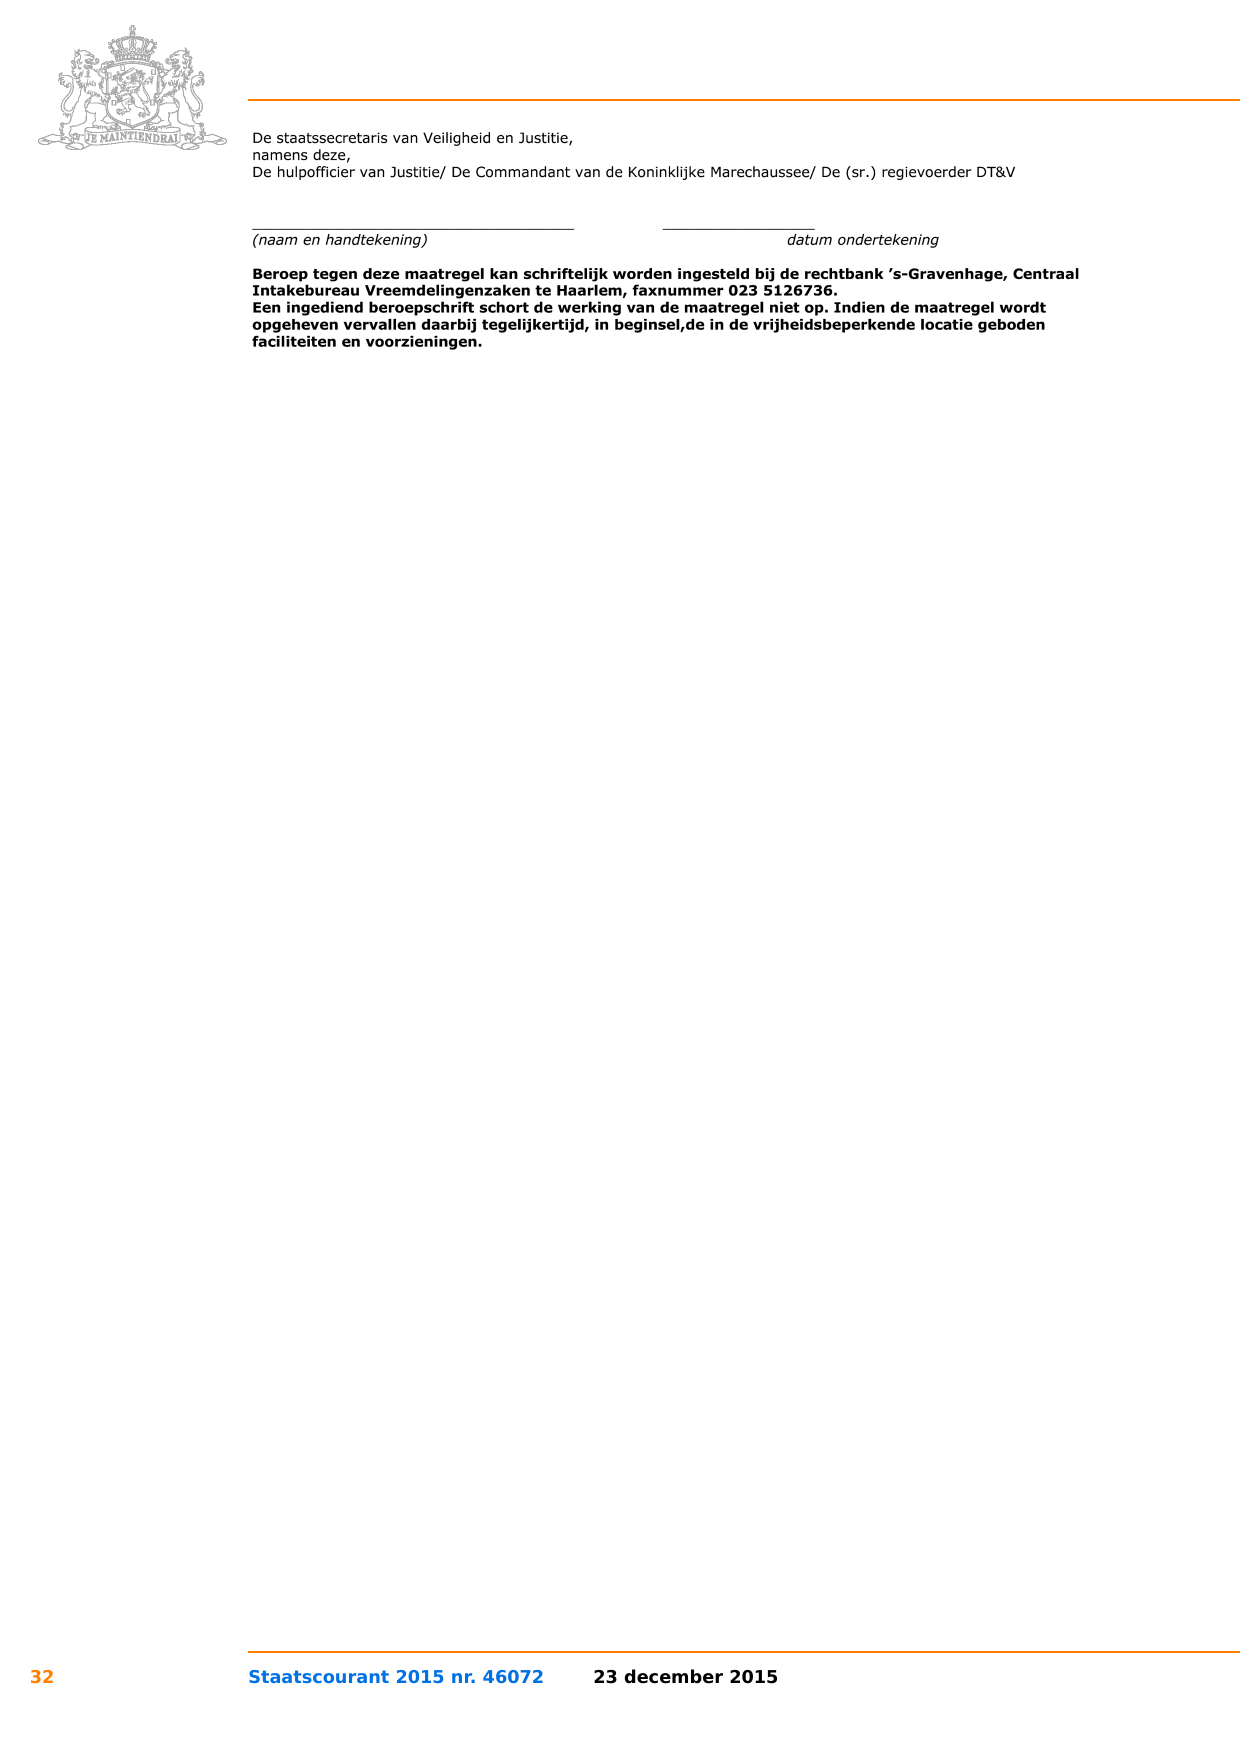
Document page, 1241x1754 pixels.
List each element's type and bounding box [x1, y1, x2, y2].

picture [38, 25, 227, 150]
picture [248, 130, 1134, 355]
